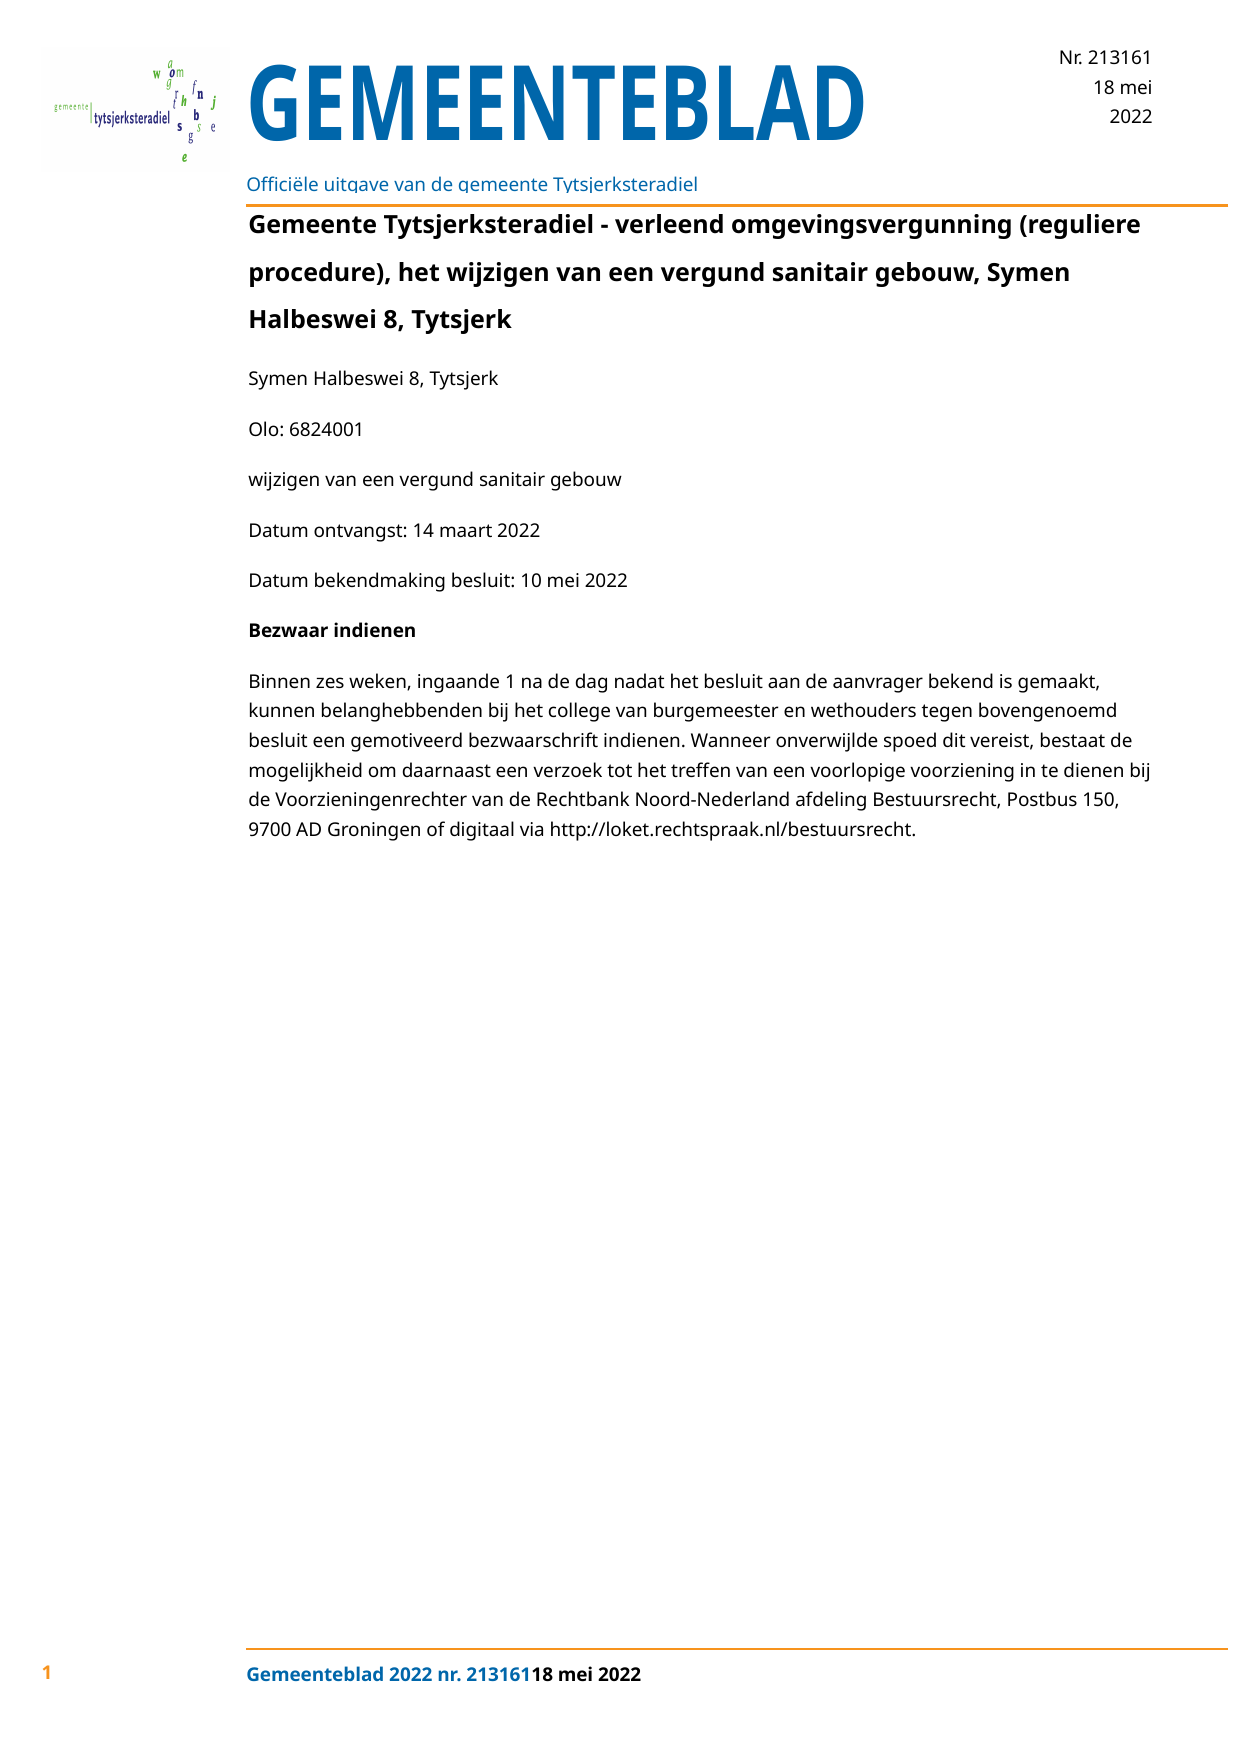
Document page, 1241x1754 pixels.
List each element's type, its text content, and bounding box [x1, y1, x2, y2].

text Bezwaar indienen [248, 618, 1152, 643]
text Binnen zes weken, ingaande 1 na de dag nadat het besluit aan de aanvrager bekend is gemaakt, kunnen belanghebbenden bij het college van burgemeester en wethouders tegen bovengenoemd besluit een gemotiveerd bezwaarschrift indienen. Wanneer onverwijlde spoed dit vereist, bestaat de mogelijkheid om daarnaast een verzoek tot het treffen van een voorlopige voorziening in te dienen bij de Voorzieningenrechter van de Rechtbank Noord-Nederland afdeling Bestuursrecht, Postbus 150, 9700 AD Groningen of digitaal via http://loket.rechtspraak.nl/bestuursrecht. [248, 668, 1152, 842]
text Datum bekendmaking besluit: 10 mei 2022 [248, 567, 1152, 593]
text Symen Halbeswei 8, Tytsjerk [248, 366, 1152, 391]
text Datum ontvangst: 14 maart 2022 [248, 517, 1152, 542]
text Gemeente Tytsjerksteradiel - verleend omgevingsvergunning (reguliere procedure), het wijzigen van een vergund sanitair gebouw, Symen Halbeswei 8, Tytsjerk [248, 207, 1152, 336]
text Olo: 6824001 [248, 416, 1152, 442]
text wijzigen van een vergund sanitair gebouw [248, 466, 1152, 492]
picture [41, 47, 231, 172]
